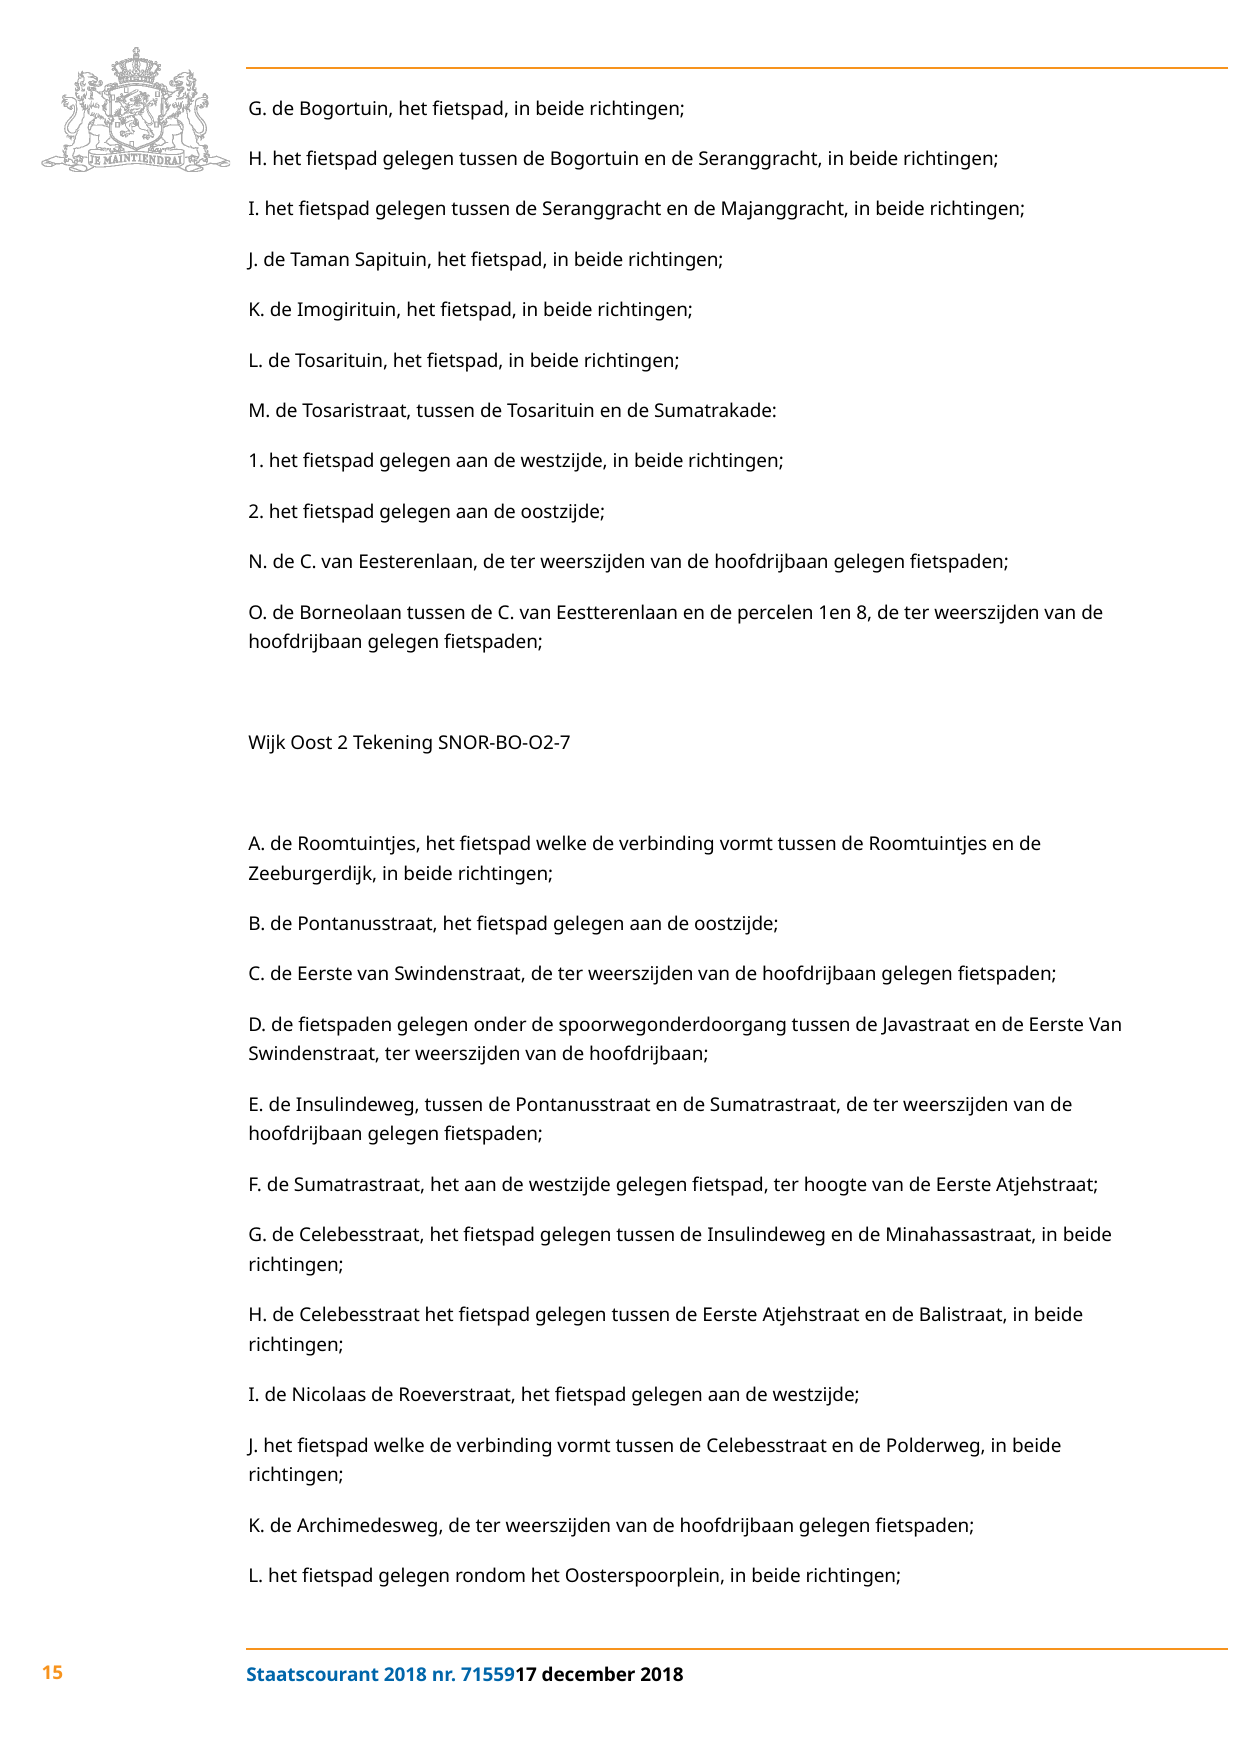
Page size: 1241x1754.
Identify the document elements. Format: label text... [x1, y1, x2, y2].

text M. de Tosaristraat, tussen de Tosarituin en de Sumatrakade: [248, 397, 1152, 423]
text H. de Celebesstraat het fietspad gelegen tussen de Eerste Atjehstraat en de Balistraat, in beide richtingen; [248, 1301, 1152, 1357]
text K. de Imogirituin, het fietspad, in beide richtingen; [248, 296, 1152, 322]
text L. het fietspad gelegen rondom het Oosterspoorplein, in beide richtingen; [248, 1562, 1152, 1588]
text C. de Eerste van Swindenstraat, de ter weerszijden van de hoofdrijbaan gelegen fietspaden; [248, 961, 1152, 986]
text J. de Taman Sapituin, het fietspad, in beide richtingen; [248, 246, 1152, 272]
text E. de Insulindeweg, tussen de Pontanusstraat en de Sumatrastraat, de ter weerszijden van de hoofdrijbaan gelegen fietspaden; [248, 1091, 1152, 1146]
text B. de Pontanusstraat, het fietspad gelegen aan de oostzijde; [248, 910, 1152, 936]
text G. de Celebesstraat, het fietspad gelegen tussen de Insulindeweg en de Minahassastraat, in beide richtingen; [248, 1221, 1152, 1277]
text D. de fietspaden gelegen onder de spoorwegonderdoorgang tussen de Javastraat en de Eerste Van Swindenstraat, ter weerszijden van de hoofdrijbaan; [248, 1011, 1152, 1066]
picture [41, 47, 231, 172]
text I. het fietspad gelegen tussen de Seranggracht en de Majanggracht, in beide richtingen; [248, 196, 1152, 221]
text A. de Roomtuintjes, het fietspad welke de verbinding vormt tussen de Roomtuintjes en de Zeeburgerdijk, in beide richtingen; [248, 830, 1152, 886]
text H. het fietspad gelegen tussen de Bogortuin en de Seranggracht, in beide richtingen; [248, 145, 1152, 171]
text 1. het fietspad gelegen aan de westzijde, in beide richtingen; [248, 448, 1152, 473]
text L. de Tosarituin, het fietspad, in beide richtingen; [248, 347, 1152, 373]
text 2. het fietspad gelegen aan de oostzijde; [248, 498, 1152, 524]
text Wijk Oost 2 Tekening SNOR-BO-O2-7 [248, 729, 1152, 755]
text J. het fietspad welke de verbinding vormt tussen de Celebesstraat en de Polderweg, in beide richtingen; [248, 1432, 1152, 1487]
text F. de Sumatrastraat, het aan de westzijde gelegen fietspad, ter hoogte van de Eerste Atjehstraat; [248, 1171, 1152, 1197]
text K. de Archimedesweg, de ter weerszijden van de hoofdrijbaan gelegen fietspaden; [248, 1512, 1152, 1538]
text I. de Nicolaas de Roeverstraat, het fietspad gelegen aan de westzijde; [248, 1381, 1152, 1407]
text G. de Bogortuin, het fietspad, in beide richtingen; [248, 95, 1152, 121]
text O. de Borneolaan tussen de C. van Eestterenlaan en de percelen 1en 8, de ter weerszijden van de hoofdrijbaan gelegen fietspaden; [248, 599, 1152, 654]
text N. de C. van Eesterenlaan, de ter weerszijden van de hoofdrijbaan gelegen fietspaden; [248, 548, 1152, 574]
